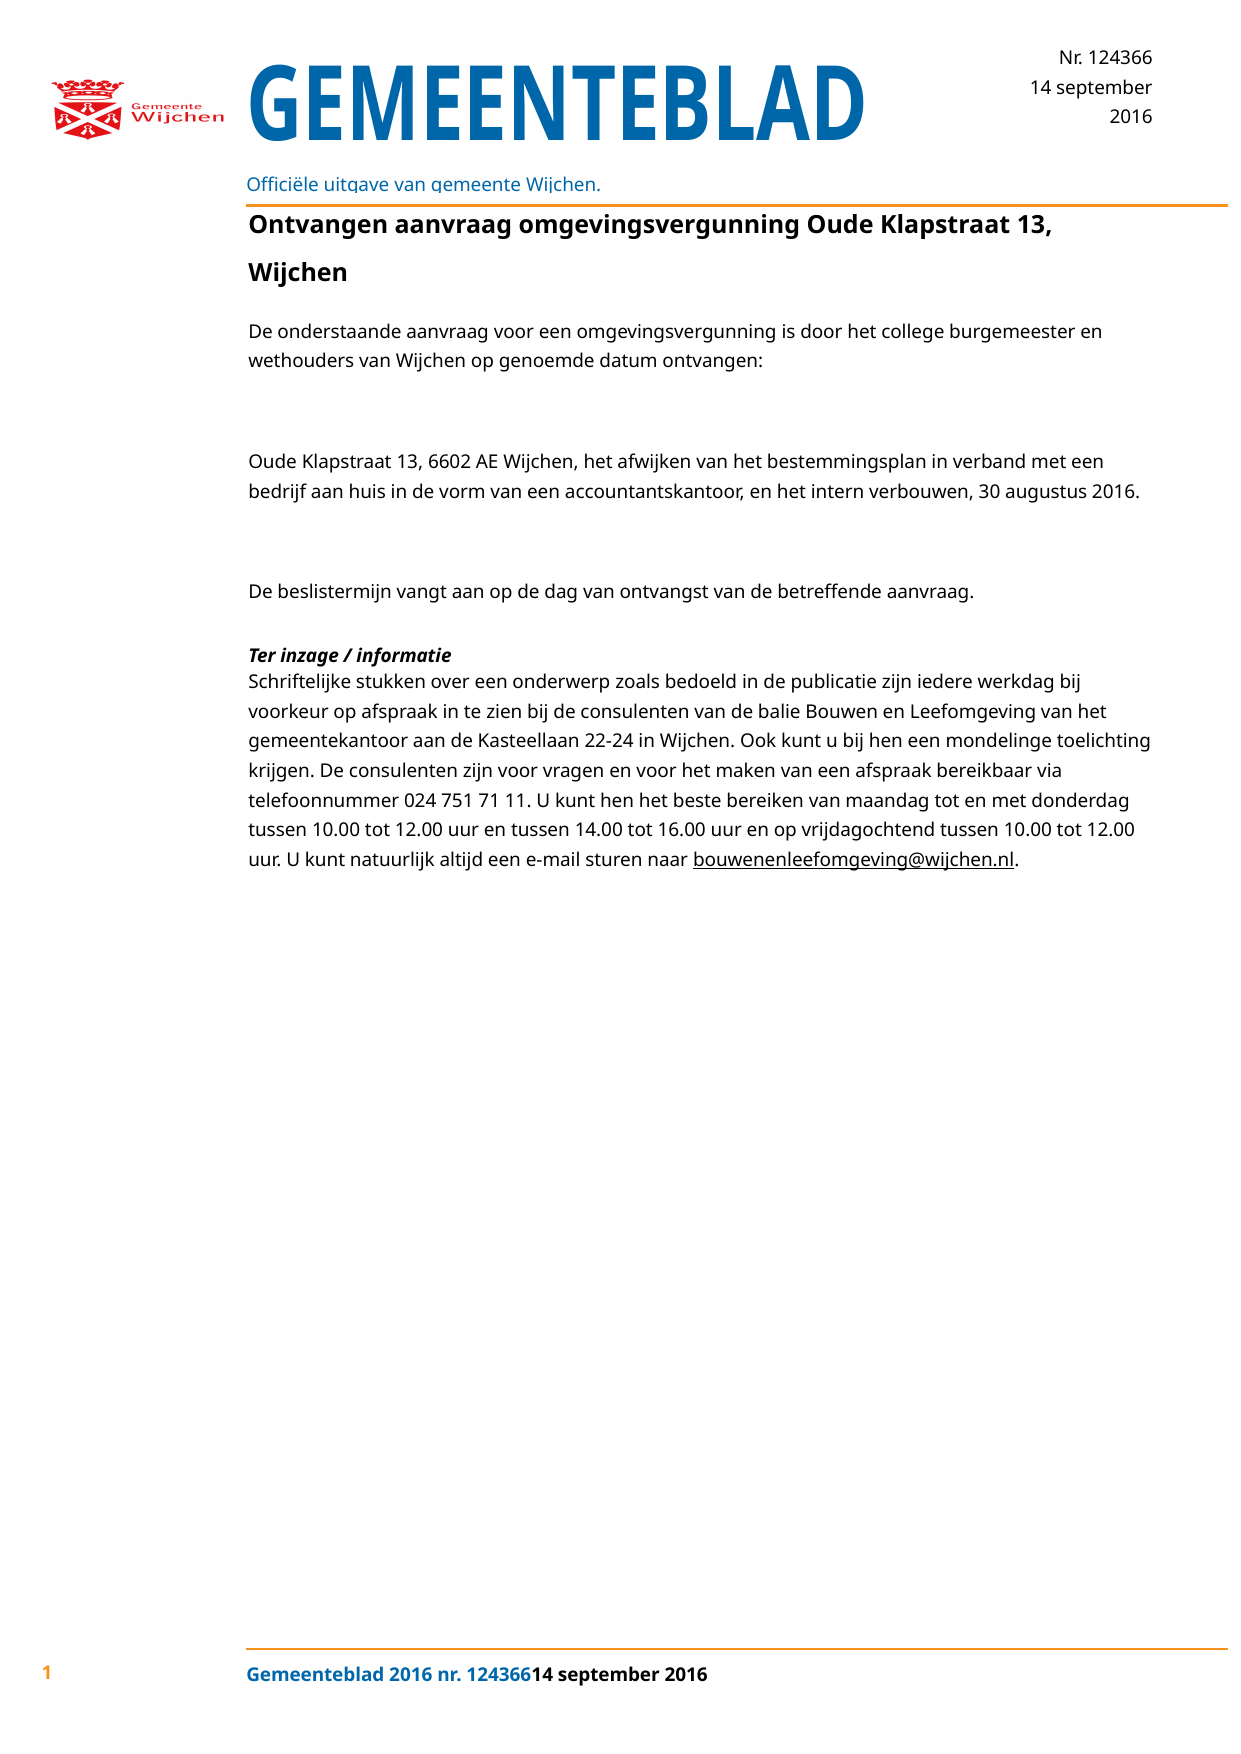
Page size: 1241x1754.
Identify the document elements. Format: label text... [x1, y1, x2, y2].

text De onderstaande aanvraag voor een omgevingsvergunning is door het college burgemeester en wethouders van Wijchen op genoemde datum ontvangen: [248, 318, 1152, 373]
text Ontvangen aanvraag omgevingsvergunning Oude Klapstraat 13, Wijchen [248, 207, 1152, 288]
picture [41, 47, 231, 172]
text De beslistermijn vangt aan op de dag van ontvangst van de betreffende aanvraag. [248, 579, 1152, 604]
text Schriftelijke stukken over een onderwerp zoals bedoeld in de publicatie zijn iedere werkdag bij voorkeur op afspraak in te zien bij de consulenten van de balie Bouwen en Leefomgeving van het gemeentekantoor aan de Kasteellaan 22-24 in Wijchen. Ook kunt u bij hen een mondelinge toelichting krijgen. De consulenten zijn voor vragen en voor het maken van een afspraak bereikbaar via telefoonnummer 024 751 71 11. U kunt hen het beste bereiken van maandag tot en met donderdag tussen 10.00 tot 12.00 uur en tussen 14.00 tot 16.00 uur en op vrijdagochtend tussen 10.00 tot 12.00 uur. U kunt natuurlijk altijd een e-mail sturen naar bouwenenleefomgeving@wijchen.nl. [248, 668, 1152, 872]
text Ter inzage / informatie [248, 643, 1152, 668]
text Oude Klapstraat 13, 6602 AE Wijchen, het afwijken van het bestemmingsplan in verband met een bedrijf aan huis in de vorm van een accountantskantoor, en het intern verbouwen, 30 augustus 2016. [248, 448, 1152, 504]
